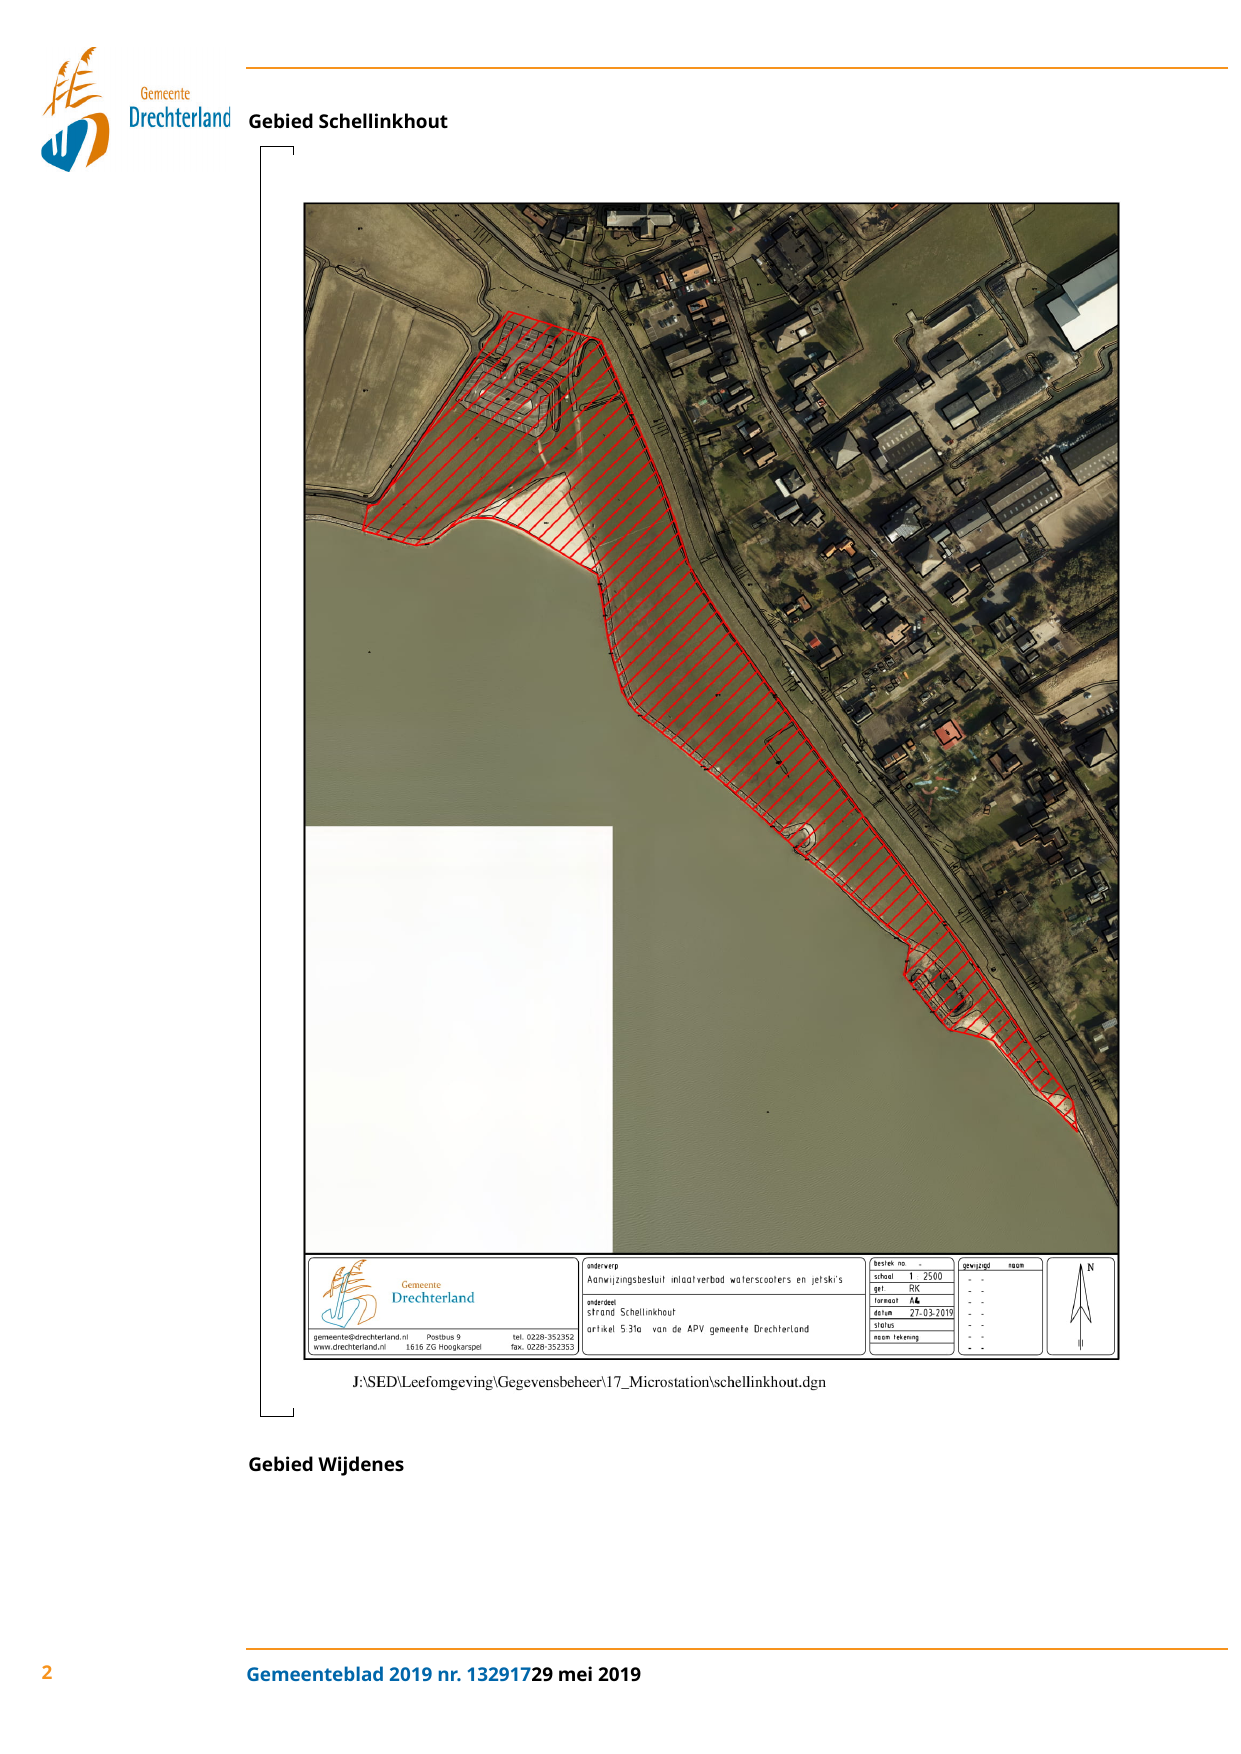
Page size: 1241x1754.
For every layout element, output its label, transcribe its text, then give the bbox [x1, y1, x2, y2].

text Gebied Schellinkhout [248, 108, 1152, 134]
picture [41, 47, 231, 172]
text Gebied Wijdenes [248, 1451, 1152, 1477]
picture [41, 158, 64, 172]
picture [226, 115, 231, 124]
picture [268, 155, 1155, 1408]
